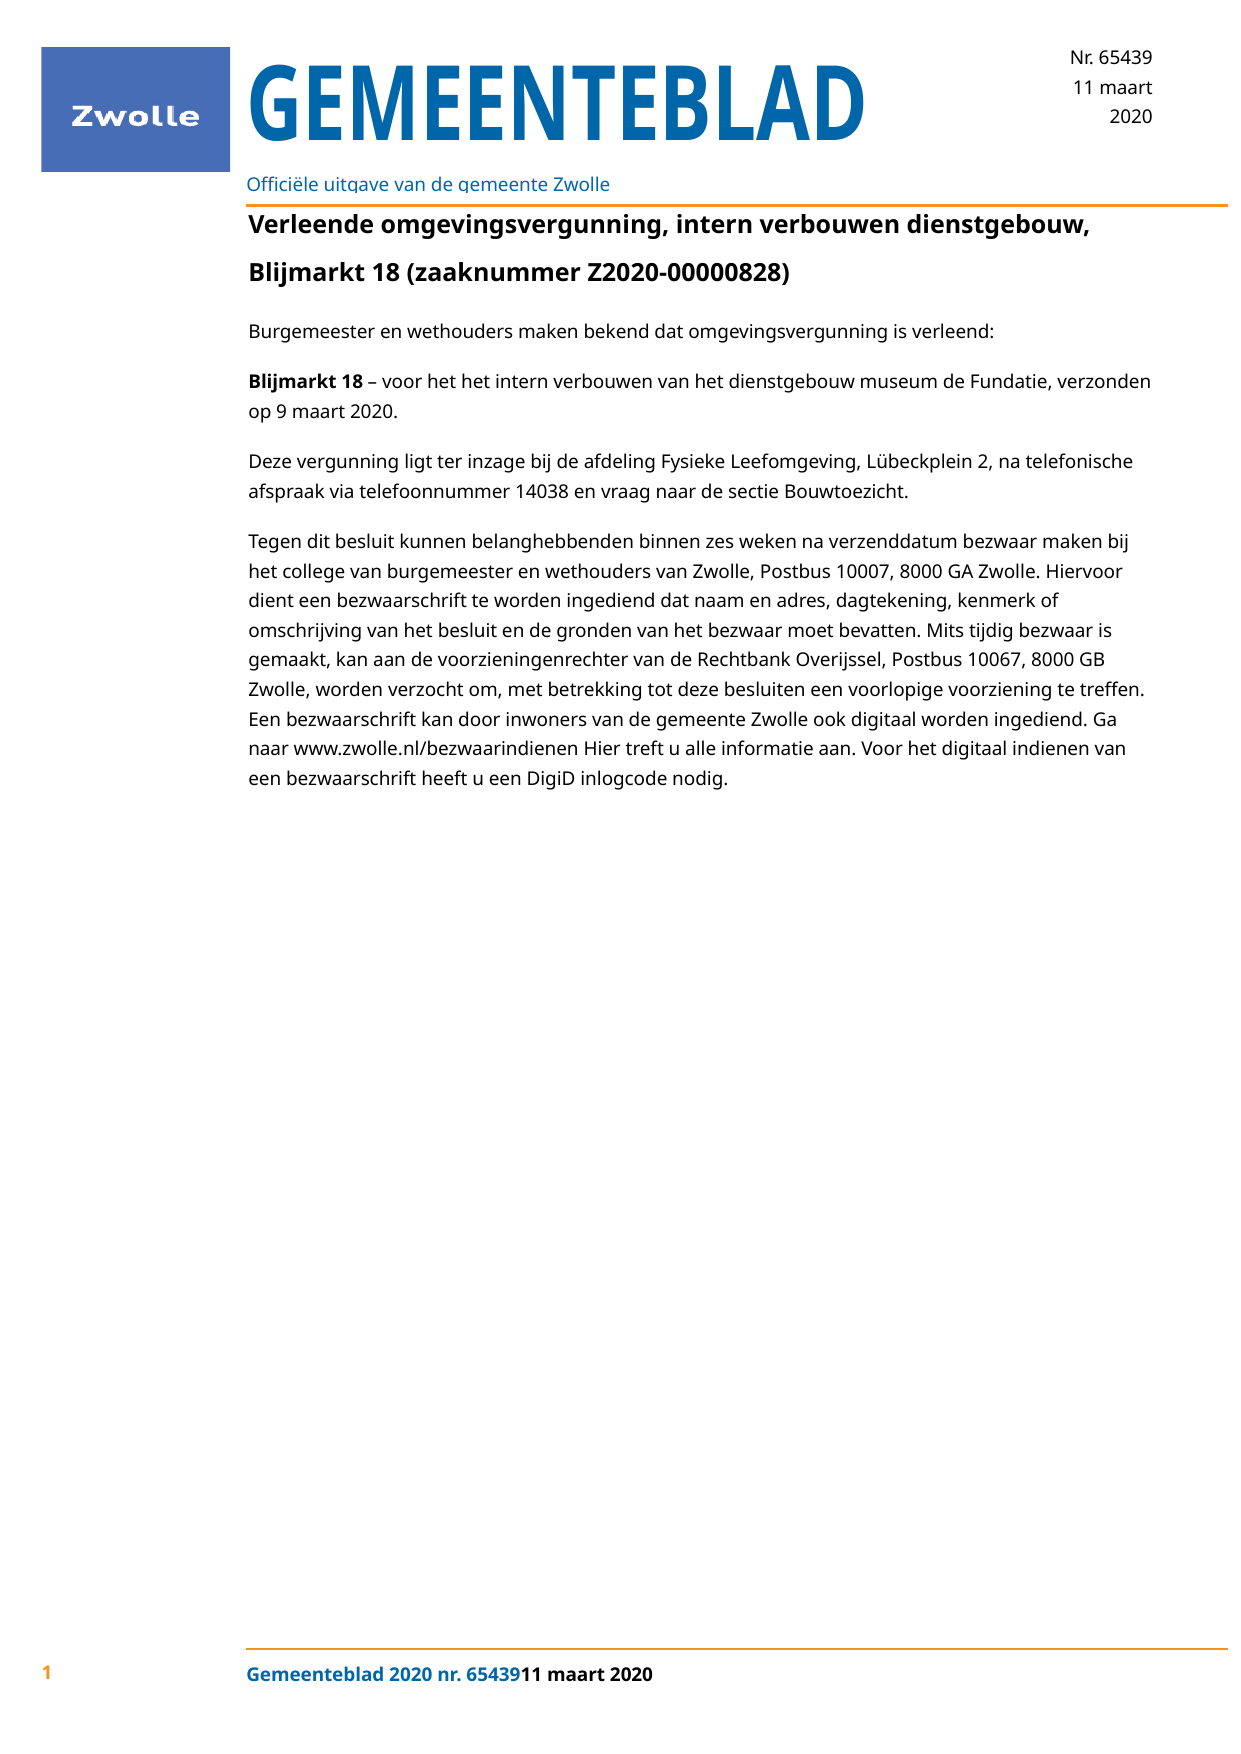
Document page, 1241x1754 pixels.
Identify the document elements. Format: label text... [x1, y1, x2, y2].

text Deze vergunning ligt ter inzage bij de afdeling Fysieke Leefomgeving, Lübeckplein 2, na telefonische afspraak via telefoonnummer 14038 en vraag naar de sectie Bouwtoezicht. [248, 448, 1152, 504]
text Burgemeester en wethouders maken bekend dat omgevingsvergunning is verleend: [248, 318, 1152, 344]
text Tegen dit besluit kunnen belanghebbenden binnen zes weken na verzenddatum bezwaar maken bij het college van burgemeester en wethouders van Zwolle, Postbus 10007, 8000 GA Zwolle. Hiervoor dient een bezwaarschrift te worden ingediend dat naam en adres, dagtekening, kenmerk of omschrijving van het besluit en de gronden van het bezwaar moet bevatten. Mits tijdig bezwaar is gemaakt, kan aan de voorzieningenrechter van de Rechtbank Overijssel, Postbus 10067, 8000 GB Zwolle, worden verzocht om, met betrekking tot deze besluiten een voorlopige voorziening te treffen. Een bezwaarschrift kan door inwoners van de gemeente Zwolle ook digitaal worden ingediend. Ga naar www.zwolle.nl/bezwaarindienen Hier treft u alle informatie aan. Voor het digitaal indienen van een bezwaarschrift heeft u een DigiD inlogcode nodig. [248, 528, 1152, 791]
picture [41, 47, 231, 172]
text Verleende omgevingsvergunning, intern verbouwen dienstgebouw, Blijmarkt 18 (zaaknummer Z2020-00000828) [248, 207, 1152, 288]
text Blijmarkt 18 – voor het het intern verbouwen van het dienstgebouw museum de Fundatie, verzonden op 9 maart 2020. [248, 368, 1152, 424]
